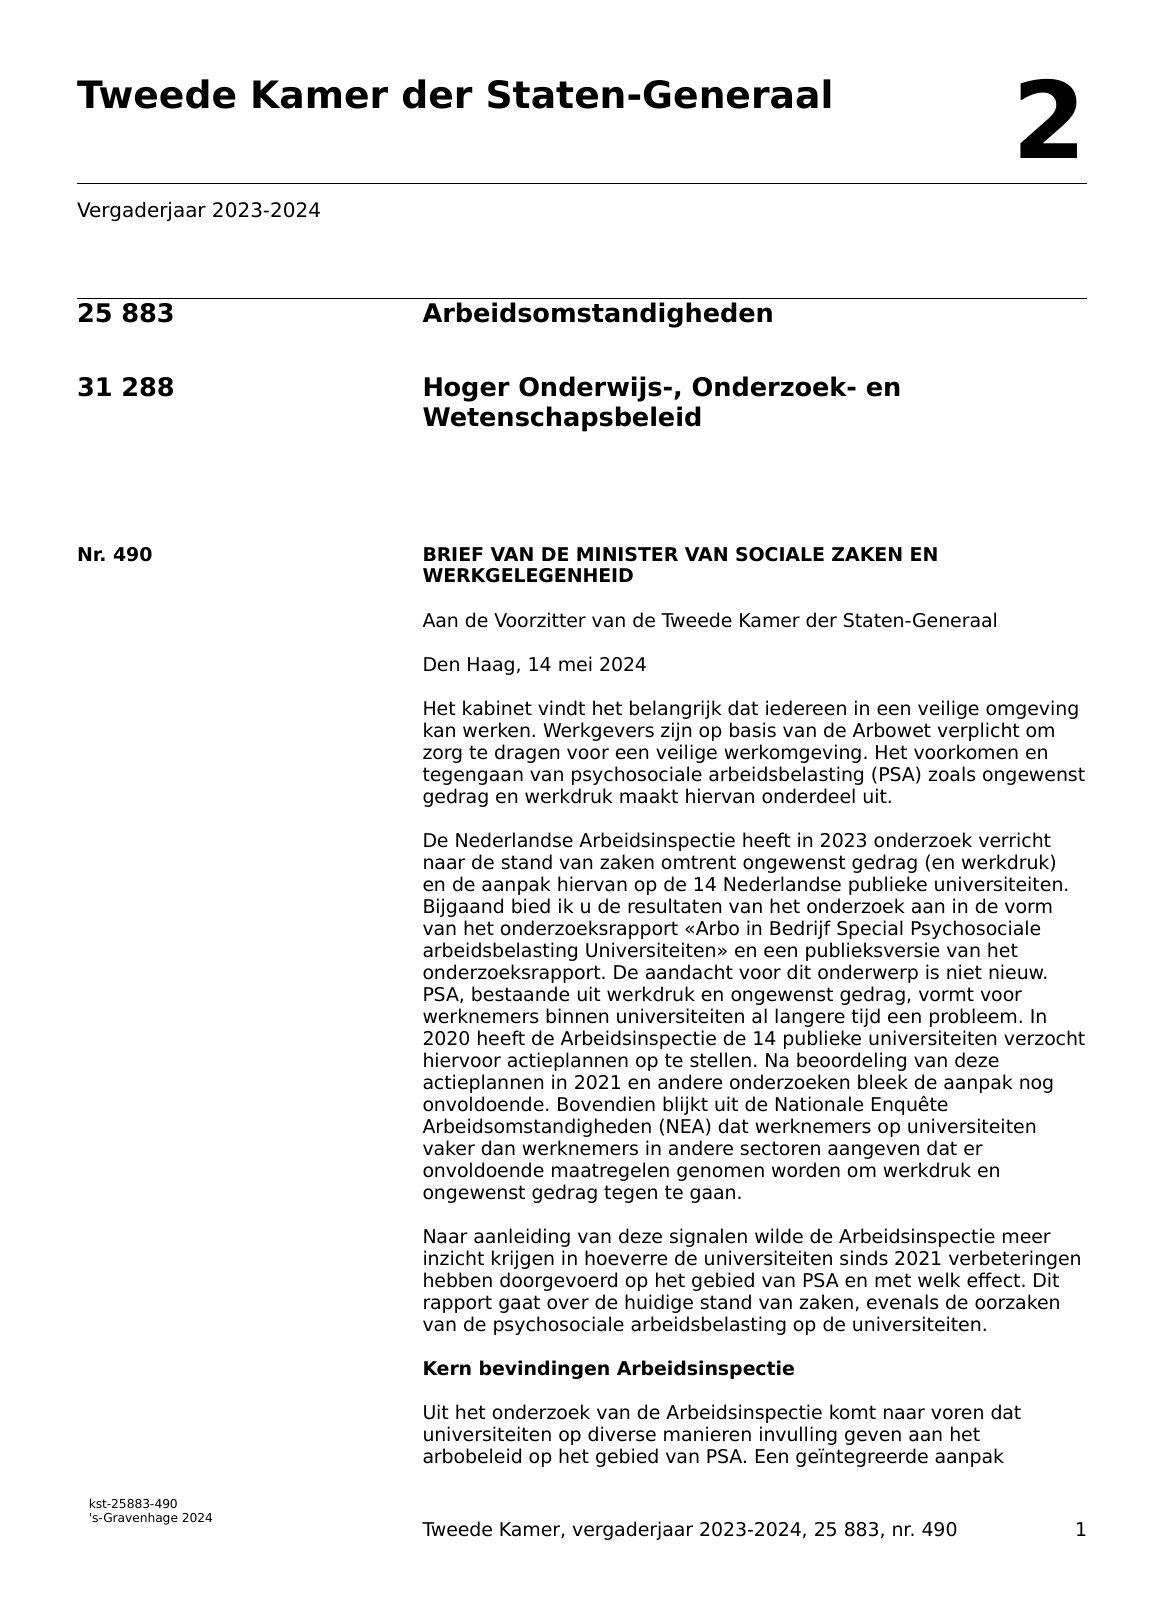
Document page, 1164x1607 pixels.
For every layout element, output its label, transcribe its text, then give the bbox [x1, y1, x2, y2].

text Uit het onderzoek van de Arbeidsinspectie komt naar voren dat universiteiten op diverse manieren invulling geven aan het arbobeleid op het gebied van PSA. Een geïntegreerde aanpak [422, 1402, 1087, 1468]
text Het kabinet vindt het belangrijk dat iedereen in een veilige omgeving kan werken. Werkgevers zijn op basis van de Arbowet verplicht om zorg te dragen voor een veilige werkomgeving. Het voorkomen en tegengaan van psychosociale arbeidsbelasting (PSA) zoals ongewenst gedrag en werkdruk maakt hiervan onderdeel uit. [422, 698, 1087, 808]
table_cell Vergaderjaar 2023-2024 [77, 184, 1087, 298]
text Aan de Voorzitter van de Tweede Kamer der Staten-Generaal [422, 609, 1087, 632]
text Naar aanleiding van deze signalen wilde de Arbeidsinspectie meer inzicht krijgen in hoeverre de universiteiten sinds 2021 verbeteringen hebben doorgevoerd op het gebied van PSA en met welk effect. Dit rapport gaat over de huidige stand van zaken, evenals de oorzaken van de psychosociale arbeidsbelasting op de universiteiten. [422, 1226, 1087, 1336]
text Den Haag, 14 mei 2024 [422, 654, 1087, 676]
subtitle Nr. 490 BRIEF VAN DE MINISTER VAN SOCIALE ZAKEN EN WERKGELEGENHEID [77, 543, 1087, 587]
subtitle Kern bevindingen Arbeidsinspectie [422, 1358, 1087, 1380]
subtitle 31 288 Hoger Onderwijs-, Onderzoek- en Wetenschapsbeleid [77, 373, 1087, 432]
table_header Tweede Kamer der Staten-Generaal [77, 59, 886, 183]
text kst-25883-490 [88, 1497, 323, 1511]
text De Nederlandse Arbeidsinspectie heeft in 2023 onderzoek verricht naar de stand van zaken omtrent ongewenst gedrag (en werkdruk) en de aanpak hiervan op de 14 Nederlandse publieke universiteiten. Bijgaand bied ik u de resultaten van het onderzoek aan in de vorm van het onderzoeksrapport «Arbo in Bedrijf Special Psychosociale arbeidsbelasting Universiteiten» en een publieksversie van het onderzoeksrapport. De aandacht voor dit onderwerp is niet nieuw. PSA, bestaande uit werkdruk en ongewenst gedrag, vormt voor werknemers binnen universiteiten al langere tijd een probleem. In 2020 heeft de Arbeidsinspectie de 14 publieke universiteiten verzocht hiervoor actieplannen op te stellen. Na beoordeling van deze actieplannen in 2021 en andere onderzoeken bleek de aanpak nog onvoldoende. Bovendien blijkt uit de Nationale Enquête Arbeidsomstandigheden (NEA) dat werknemers op universiteiten vaker dan werknemers in andere sectoren aangeven dat er onvoldoende maatregelen genomen worden om werkdruk en ongewenst gedrag tegen te gaan. [422, 830, 1087, 1204]
text 's-Gravenhage 2024 [88, 1511, 323, 1525]
table_header 2 [886, 59, 1087, 183]
subtitle 25 883 Arbeidsomstandigheden [77, 299, 1087, 329]
